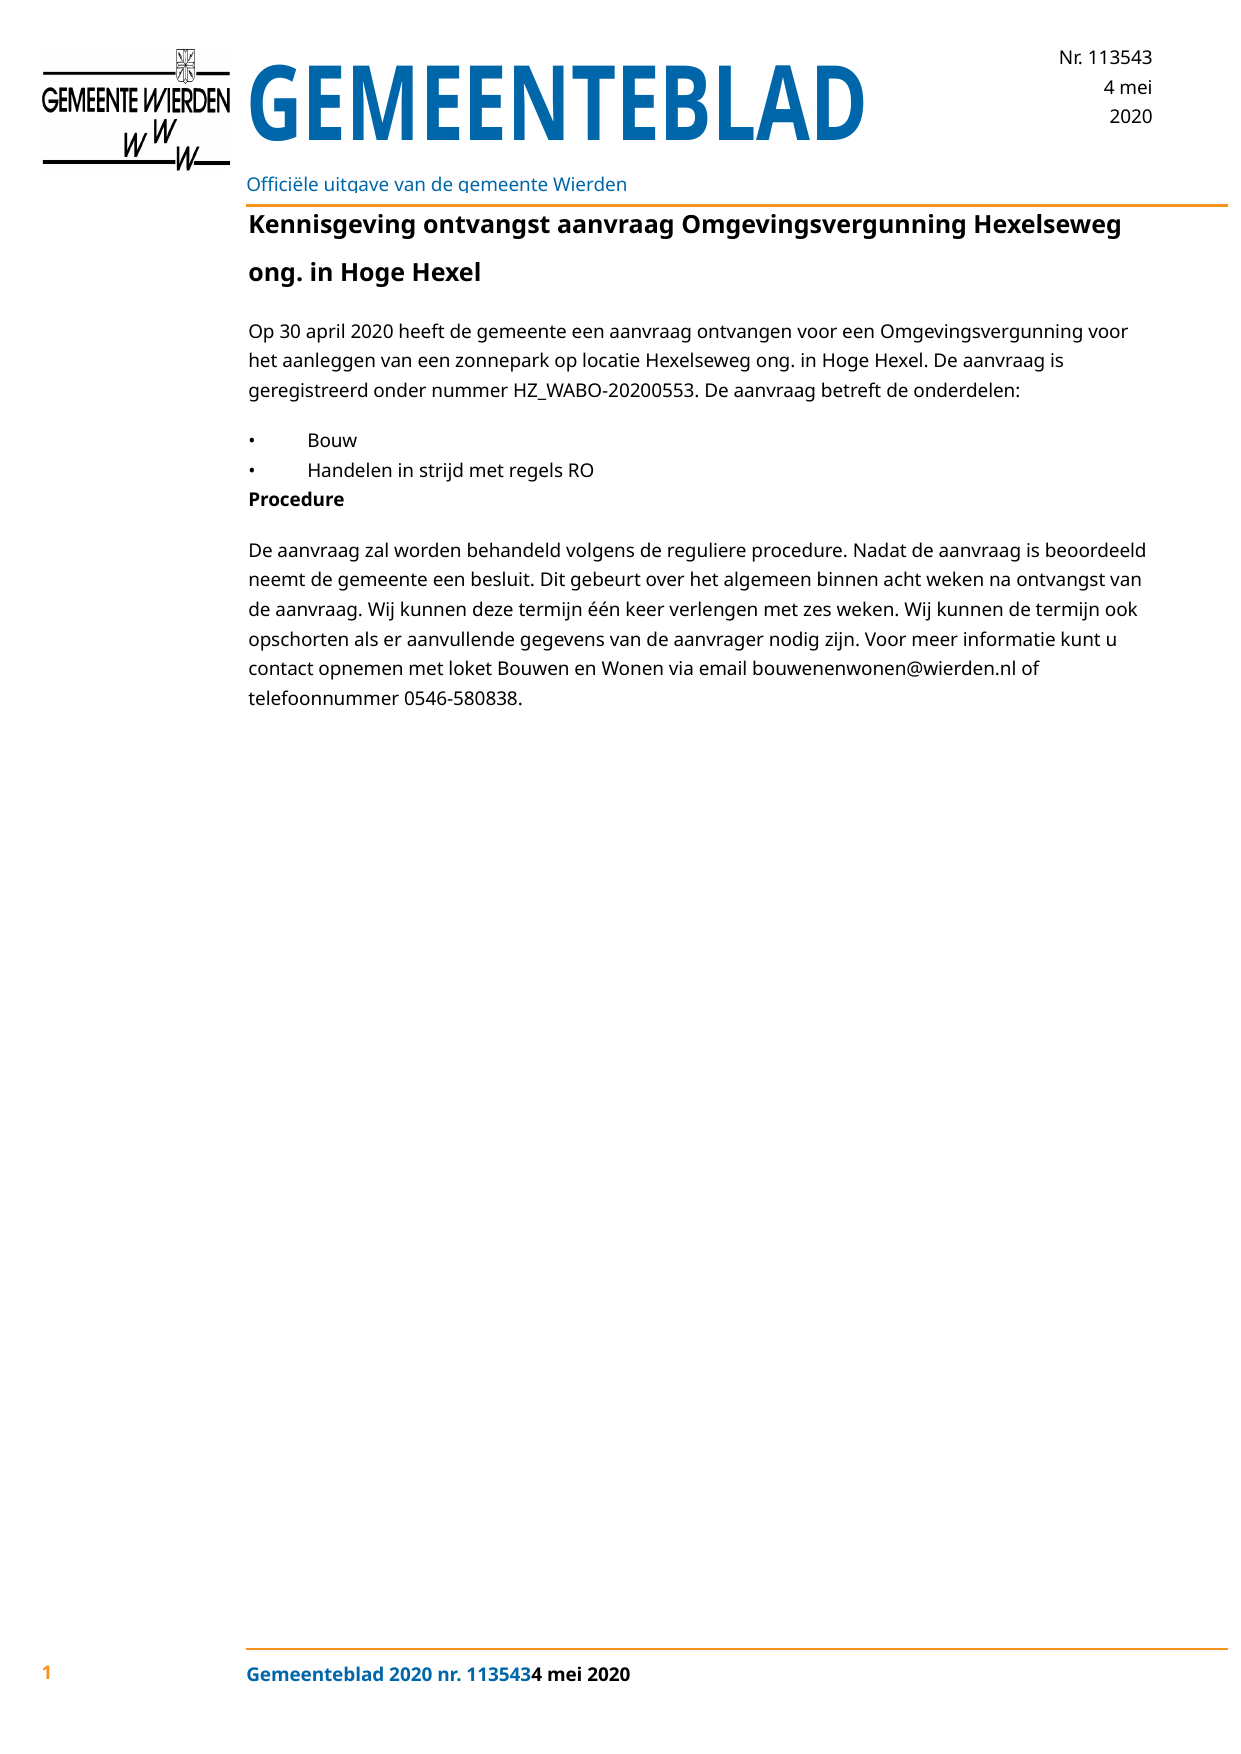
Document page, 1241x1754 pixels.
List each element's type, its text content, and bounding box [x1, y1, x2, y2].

list Handelen in strijd met regels RO [248, 457, 1152, 483]
text Op 30 april 2020 heeft de gemeente een aanvraag ontvangen voor een Omgevingsvergunning voor het aanleggen van een zonnepark op locatie Hexelseweg ong. in Hoge Hexel. De aanvraag is geregistreerd onder nummer HZ_WABO-20200553. De aanvraag betreft de onderdelen: [248, 318, 1152, 403]
picture [41, 47, 231, 172]
text Procedure [248, 487, 1152, 512]
text De aanvraag zal worden behandeld volgens de reguliere procedure. Nadat de aanvraag is beoordeeld neemt de gemeente een besluit. Dit gebeurt over het algemeen binnen acht weken na ontvangst van de aanvraag. Wij kunnen deze termijn één keer verlengen met zes weken. Wij kunnen de termijn ook opschorten als er aanvullende gegevens van de aanvrager nodig zijn. Voor meer informatie kunt u contact opnemen met loket Bouwen en Wonen via email bouwenenwonen@wierden.nl of telefoonnummer 0546-580838. [248, 537, 1152, 711]
list Bouw [248, 427, 1152, 453]
text Kennisgeving ontvangst aanvraag Omgevingsvergunning Hexelseweg ong. in Hoge Hexel [248, 207, 1152, 288]
